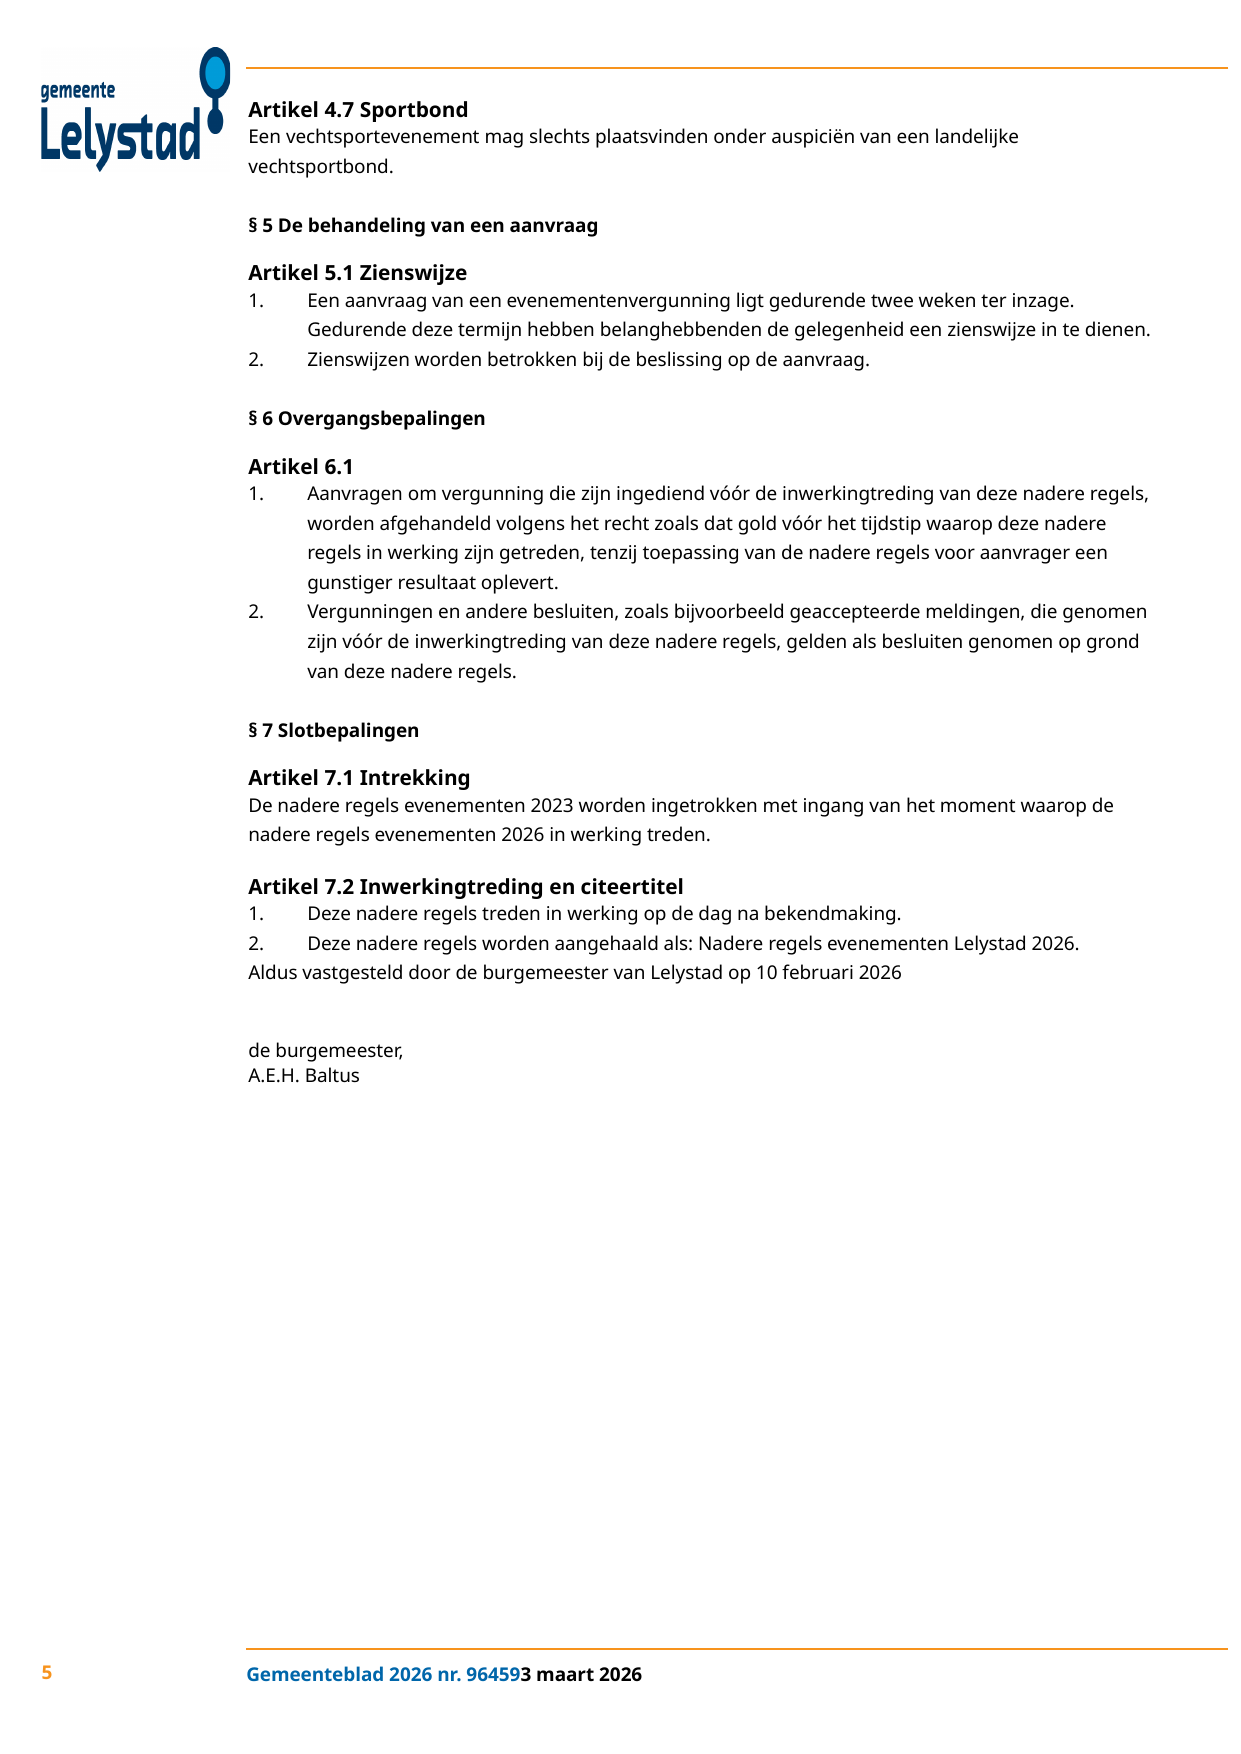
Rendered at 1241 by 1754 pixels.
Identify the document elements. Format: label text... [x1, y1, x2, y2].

text § 5 De behandeling van een aanvraag [248, 212, 1152, 238]
text § 6 Overgangsbepalingen [248, 405, 1152, 431]
text Artikel 7.1 Intrekking [248, 763, 1152, 792]
list Gedurende deze termijn hebben belanghebbenden de gelegenheid een zienswijze in te dienen. [248, 317, 1152, 342]
list Vergunningen en andere besluiten, zoals bijvoorbeeld geaccepteerde meldingen, die genomen zijn vóór de inwerkingtreding van deze nadere regels, gelden als besluiten genomen op grond van deze nadere regels. [248, 599, 1152, 683]
text Een vechtsportevenement mag slechts plaatsvinden onder auspiciën van een landelijke vechtsportbond. [248, 123, 1152, 178]
picture [41, 47, 231, 172]
text Artikel 5.1 Zienswijze [248, 258, 1152, 287]
list Zienswijzen worden betrokken bij de beslissing op de aanvraag. [248, 346, 1152, 372]
list Deze nadere regels worden aangehaald als: Nadere regels evenementen Lelystad 2026. [248, 930, 1152, 956]
text Aldus vastgesteld door de burgemeester van Lelystad op 10 februari 2026 [248, 959, 1152, 985]
text Artikel 7.2 Inwerkingtreding en citeertitel [248, 872, 1152, 900]
text Artikel 4.7 Sportbond [248, 95, 1152, 123]
text Artikel 6.1 [248, 452, 1152, 480]
text De nadere regels evenementen 2023 worden ingetrokken met ingang van het moment waarop de nadere regels evenementen 2026 in werking treden. [248, 792, 1152, 847]
text § 7 Slotbepalingen [248, 717, 1152, 743]
text A.E.H. Baltus [248, 1062, 1152, 1088]
list Aanvragen om vergunning die zijn ingediend vóór de inwerkingtreding van deze nadere regels, worden afgehandeld volgens het recht zoals dat gold vóór het tijdstip waarop deze nadere regels in werking zijn getreden, tenzij toepassing van de nadere regels voor aanvrager een gunstiger resultaat oplevert. [248, 480, 1152, 595]
text de burgemeester, [248, 1037, 1152, 1062]
list Deze nadere regels treden in werking op de dag na bekendmaking. [248, 900, 1152, 926]
list Een aanvraag van een evenementenvergunning ligt gedurende twee weken ter inzage. [248, 287, 1152, 313]
